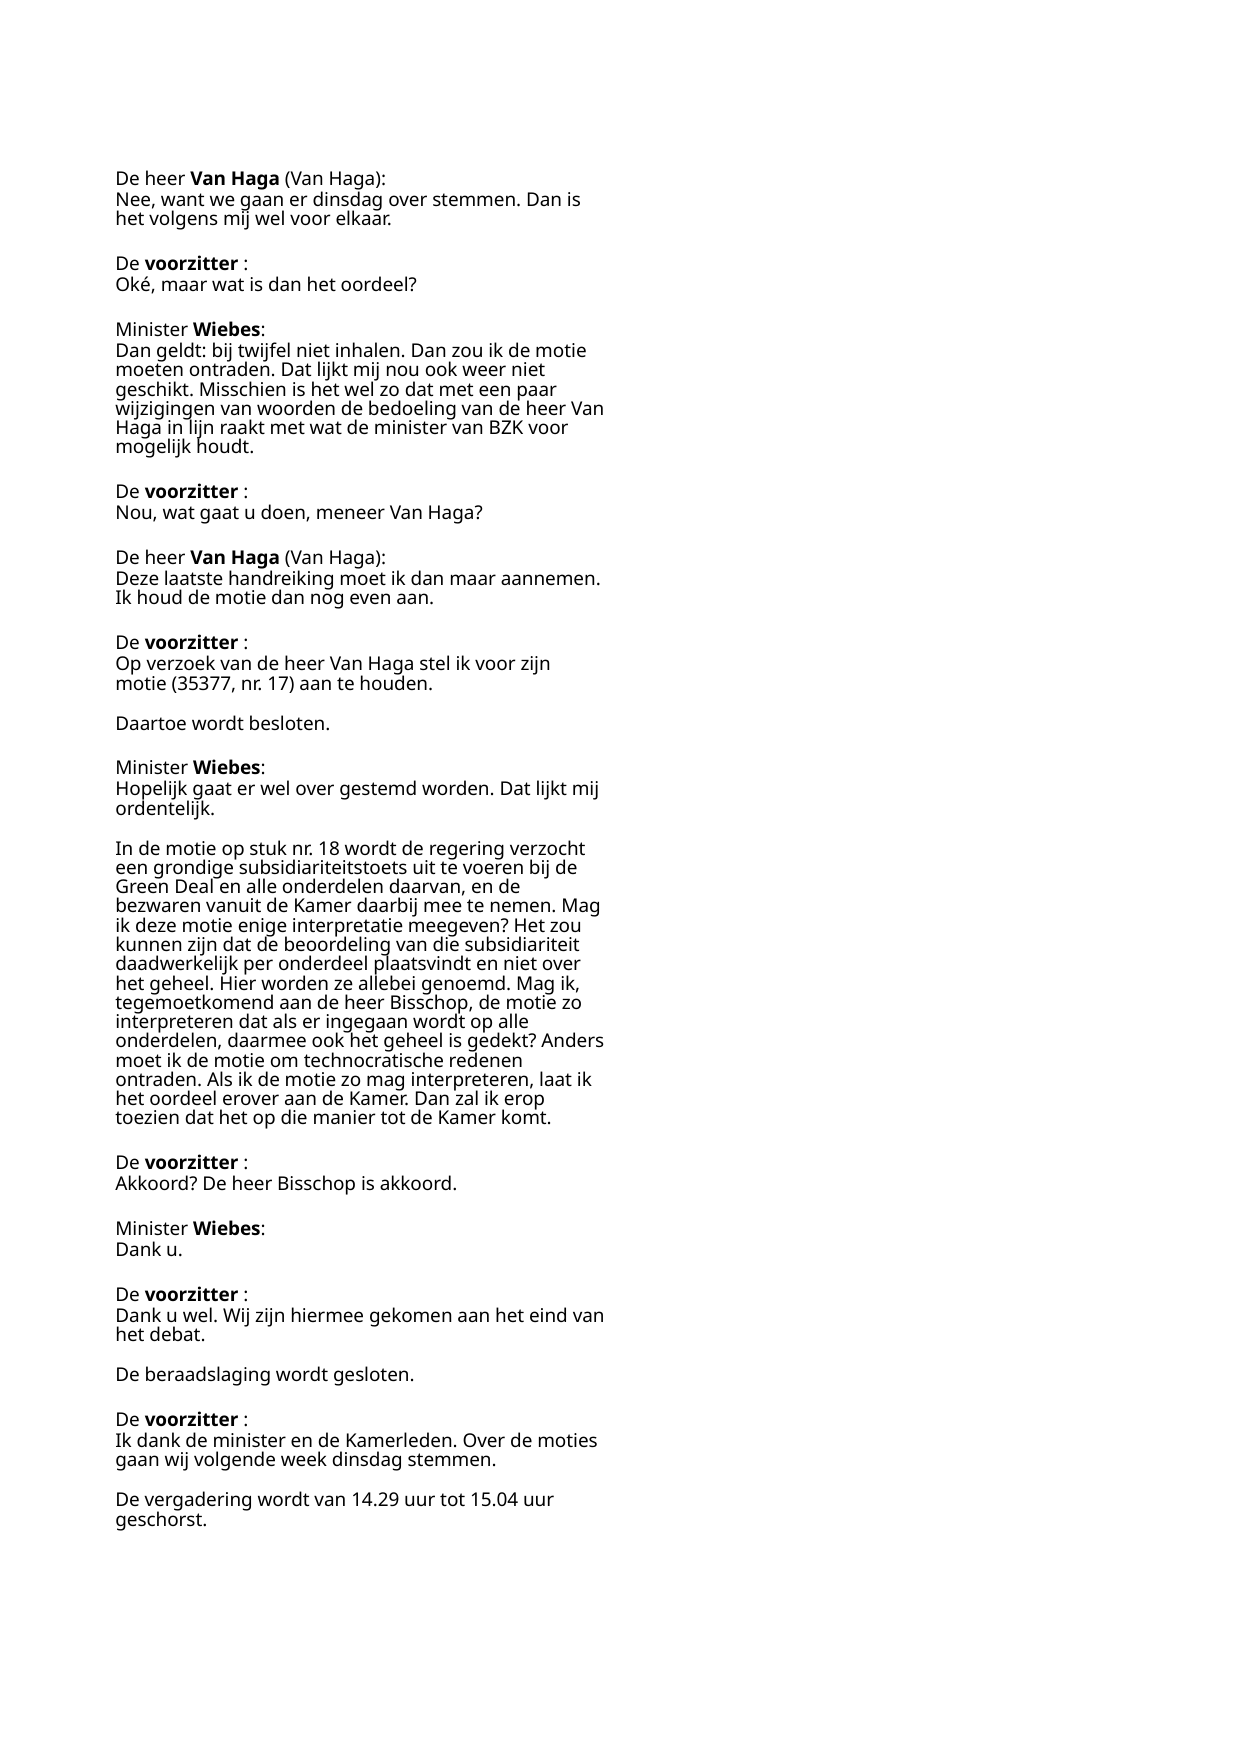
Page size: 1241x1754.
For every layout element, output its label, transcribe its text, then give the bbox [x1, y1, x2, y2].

text Nou, wat gaat u doen, meneer Van Haga? [115, 504, 605, 523]
text De voorzitter : [115, 629, 605, 655]
text Nee, want we gaan er dinsdag over stemmen. Dan is het volgens mij wel voor elkaar. [115, 191, 605, 230]
text Akkoord? De heer Bisschop is akkoord. [115, 1175, 605, 1194]
text De voorzitter : [115, 478, 605, 504]
text Dank u. [115, 1241, 605, 1260]
text Op verzoek van de heer Van Haga stel ik voor zijn motie (35377, nr. 17) aan te houden. [115, 655, 605, 694]
text De heer Van Haga (Van Haga): [115, 544, 605, 570]
text De voorzitter : [115, 1406, 605, 1432]
text De voorzitter : [115, 251, 605, 276]
text Dank u wel. Wij zijn hiermee gekomen aan het eind van het debat. [115, 1307, 605, 1345]
text Minister Wiebes: [115, 754, 605, 780]
text De beraadslaging wordt gesloten. [115, 1366, 605, 1386]
text In de motie op stuk nr. 18 wordt de regering verzocht een grondige subsidiariteitstoets uit te voeren bij de Green Deal en alle onderdelen daarvan, en de bezwaren vanuit de Kamer daarbij mee te nemen. Mag ik deze motie enige interpretatie meegeven? Het zou kunnen zijn dat de beoordeling van die subsidiariteit daadwerkelijk per onderdeel plaatsvindt en niet over het geheel. Hier worden ze allebei genoemd. Mag ik, tegemoetkomend aan de heer Bisschop, de motie zo interpreteren dat als er ingegaan wordt op alle onderdelen, daarmee ook het geheel is gedekt? Anders moet ik de motie om technocratische redenen ontraden. Als ik de motie zo mag interpreteren, laat ik het oordeel erover aan de Kamer. Dan zal ik erop toezien dat het op die manier tot de Kamer komt. [115, 839, 605, 1129]
text Hopelijk gaat er wel over gestemd worden. Dat lijkt mij ordentelijk. [115, 780, 605, 819]
text Minister Wiebes: [115, 1215, 605, 1241]
text De voorzitter : [115, 1281, 605, 1307]
text De vergadering wordt van 14.29 uur tot 15.04 uur geschorst. [115, 1491, 605, 1530]
text Daartoe wordt besloten. [115, 714, 605, 734]
text De voorzitter : [115, 1149, 605, 1175]
text Deze laatste handreiking moet ik dan maar aannemen. Ik houd de motie dan nog even aan. [115, 570, 605, 609]
text Dan geldt: bij twijfel niet inhalen. Dan zou ik de motie moeten ontraden. Dat lijkt mij nou ook weer niet geschikt. Misschien is het wel zo dat met een paar wijzigingen van woorden de bedoeling van de heer Van Haga in lijn raakt met wat de minister van BZK voor mogelijk houdt. [115, 342, 605, 458]
text De heer Van Haga (Van Haga): [115, 165, 605, 191]
text Oké, maar wat is dan het oordeel? [115, 276, 605, 296]
text Ik dank de minister en de Kamerleden. Over de moties gaan wij volgende week dinsdag stemmen. [115, 1432, 605, 1471]
text Minister Wiebes: [115, 316, 605, 342]
